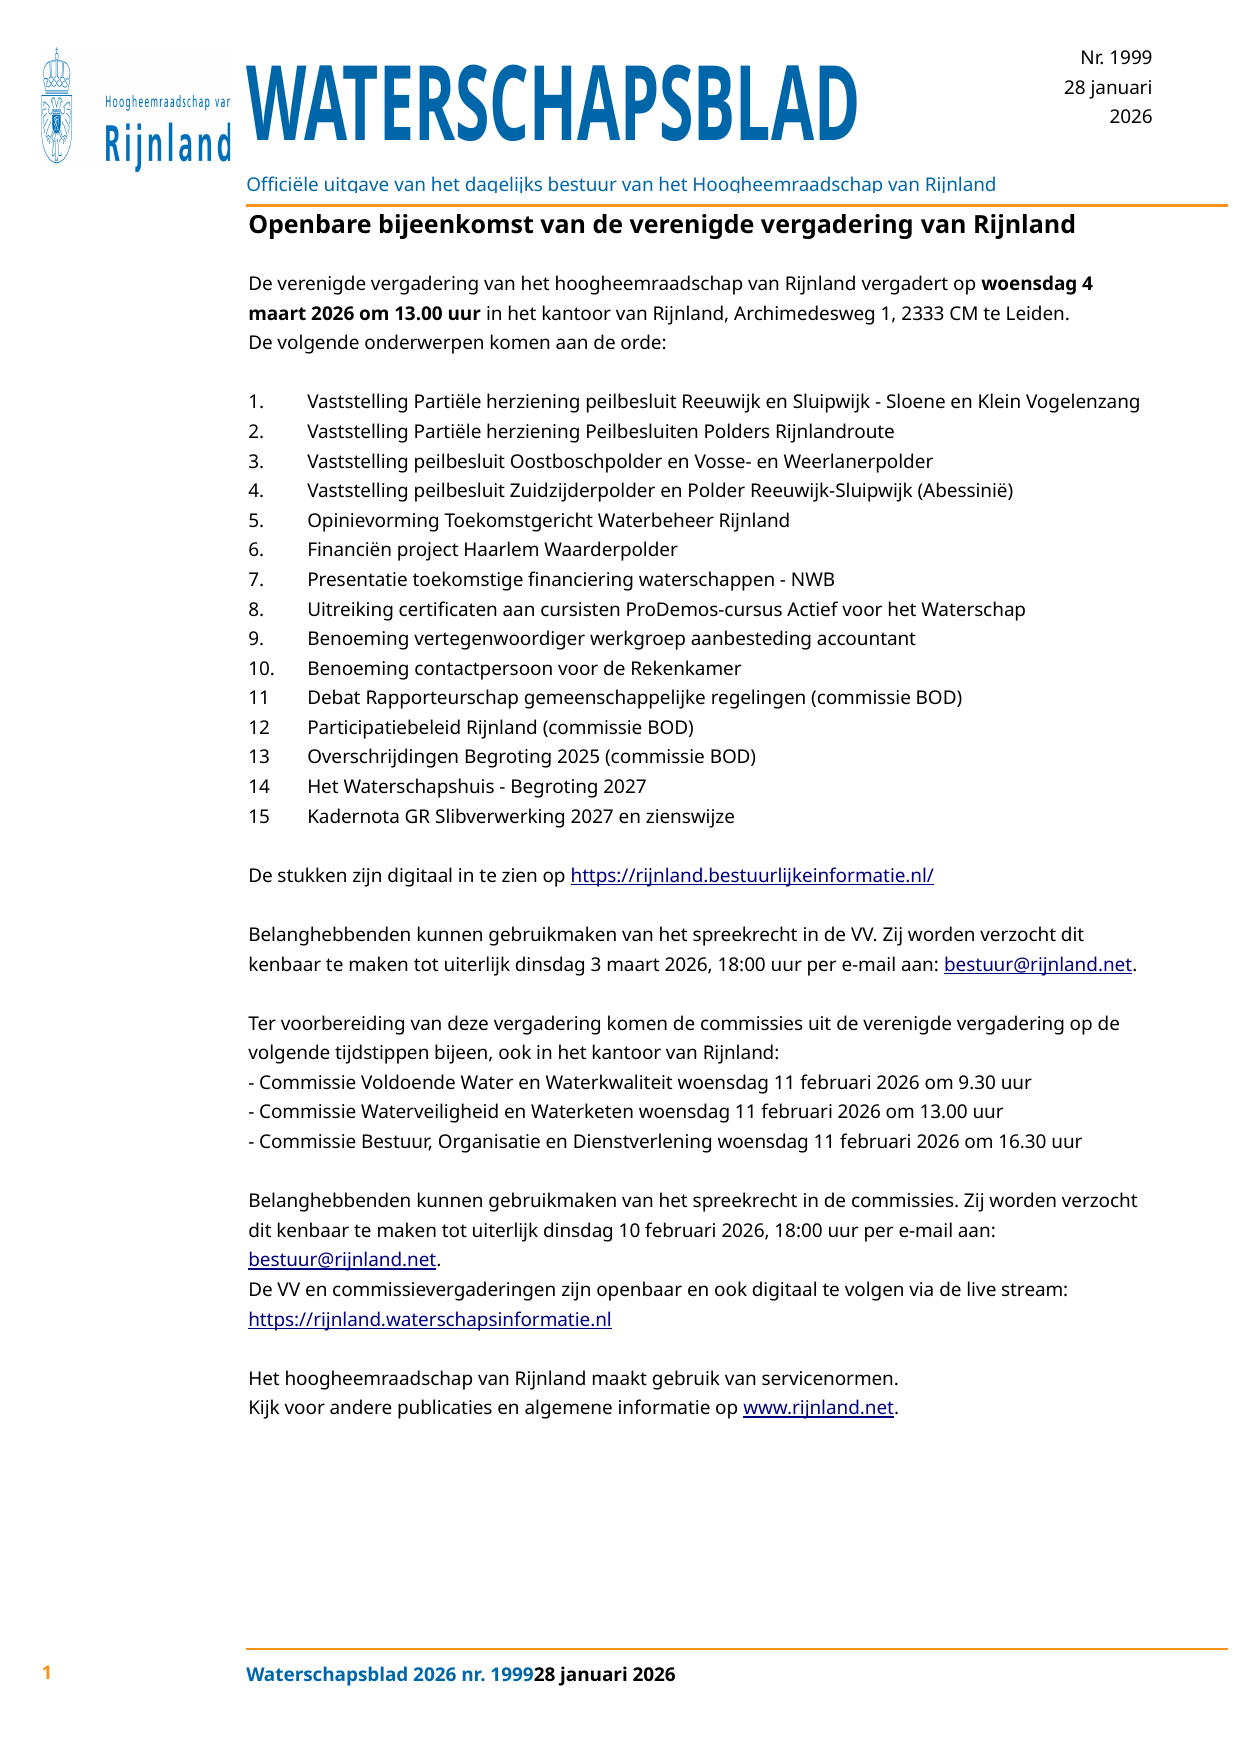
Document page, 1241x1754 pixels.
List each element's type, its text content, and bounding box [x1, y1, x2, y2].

text Openbare bijeenkomst van de verenigde vergadering van Rijnland [248, 207, 1152, 241]
list Participatiebeleid Rijnland (commissie BOD) [248, 714, 1152, 740]
text Belanghebbenden kunnen gebruikmaken van het spreekrecht in de commissies. Zij worden verzocht dit kenbaar te maken tot uiterlijk dinsdag 10 februari 2026, 18:00 uur per e-mail aan: bestuur@rijnland.net. [248, 1187, 1152, 1272]
list Vaststelling Partiële herziening Peilbesluiten Polders Rijnlandroute [248, 418, 1152, 444]
text Het hoogheemraadschap van Rijnland maakt gebruik van servicenormen. [248, 1365, 1152, 1391]
text Kijk voor andere publicaties en algemene informatie op www.rijnland.net. [248, 1394, 1152, 1420]
list Debat Rapporteurschap gemeenschappelijke regelingen (commissie BOD) [248, 684, 1152, 710]
list Vaststelling peilbesluit Zuidzijderpolder en Polder Reeuwijk-Sluipwijk (Abessinië) [248, 477, 1152, 503]
text Belanghebbenden kunnen gebruikmaken van het spreekrecht in de VV. Zij worden verzocht dit kenbaar te maken tot uiterlijk dinsdag 3 maart 2026, 18:00 uur per e-mail aan: bestuur@rijnland.net. [248, 921, 1152, 976]
list Het Waterschapshuis - Begroting 2027 [248, 773, 1152, 799]
text - Commissie Bestuur, Organisatie en Dienstverlening woensdag 11 februari 2026 om 16.30 uur [248, 1128, 1152, 1154]
list Benoeming contactpersoon voor de Rekenkamer [248, 655, 1152, 681]
list Kadernota GR Slibverwerking 2027 en zienswijze [248, 803, 1152, 828]
list Opinievorming Toekomstgericht Waterbeheer Rijnland [248, 507, 1152, 533]
text https://rijnland.waterschapsinformatie.nl [248, 1306, 1152, 1331]
picture [41, 47, 231, 172]
text De verenigde vergadering van het hoogheemraadschap van Rijnland vergadert op woensdag 4 maart 2026 om 13.00 uur in het kantoor van Rijnland, Archimedesweg 1, 2333 CM te Leiden. [248, 270, 1152, 326]
text Ter voorbereiding van deze vergadering komen de commissies uit de verenigde vergadering op de volgende tijdstippen bijeen, ook in het kantoor van Rijnland: [248, 1010, 1152, 1065]
text De volgende onderwerpen komen aan de orde: [248, 329, 1152, 355]
list Overschrijdingen Begroting 2025 (commissie BOD) [248, 744, 1152, 769]
text - Commissie Waterveiligheid en Waterketen woensdag 11 februari 2026 om 13.00 uur [248, 1099, 1152, 1124]
text De VV en commissievergaderingen zijn openbaar en ook digitaal te volgen via de live stream: [248, 1276, 1152, 1302]
list Presentatie toekomstige financiering waterschappen - NWB [248, 566, 1152, 592]
list Benoeming vertegenwoordiger werkgroep aanbesteding accountant [248, 625, 1152, 651]
list Financiën project Haarlem Waarderpolder [248, 537, 1152, 562]
text - Commissie Voldoende Water en Waterkwaliteit woensdag 11 februari 2026 om 9.30 uur [248, 1069, 1152, 1095]
list Vaststelling Partiële herziening peilbesluit Reeuwijk en Sluipwijk - Sloene en Klein Vogelenzang [248, 389, 1152, 414]
text De stukken zijn digitaal in te zien op https://rijnland.bestuurlijkeinformatie.nl/ [248, 862, 1152, 888]
list Uitreiking certificaten aan cursisten ProDemos-cursus Actief voor het Waterschap [248, 596, 1152, 621]
list Vaststelling peilbesluit Oostboschpolder en Vosse- en Weerlanerpolder [248, 448, 1152, 473]
